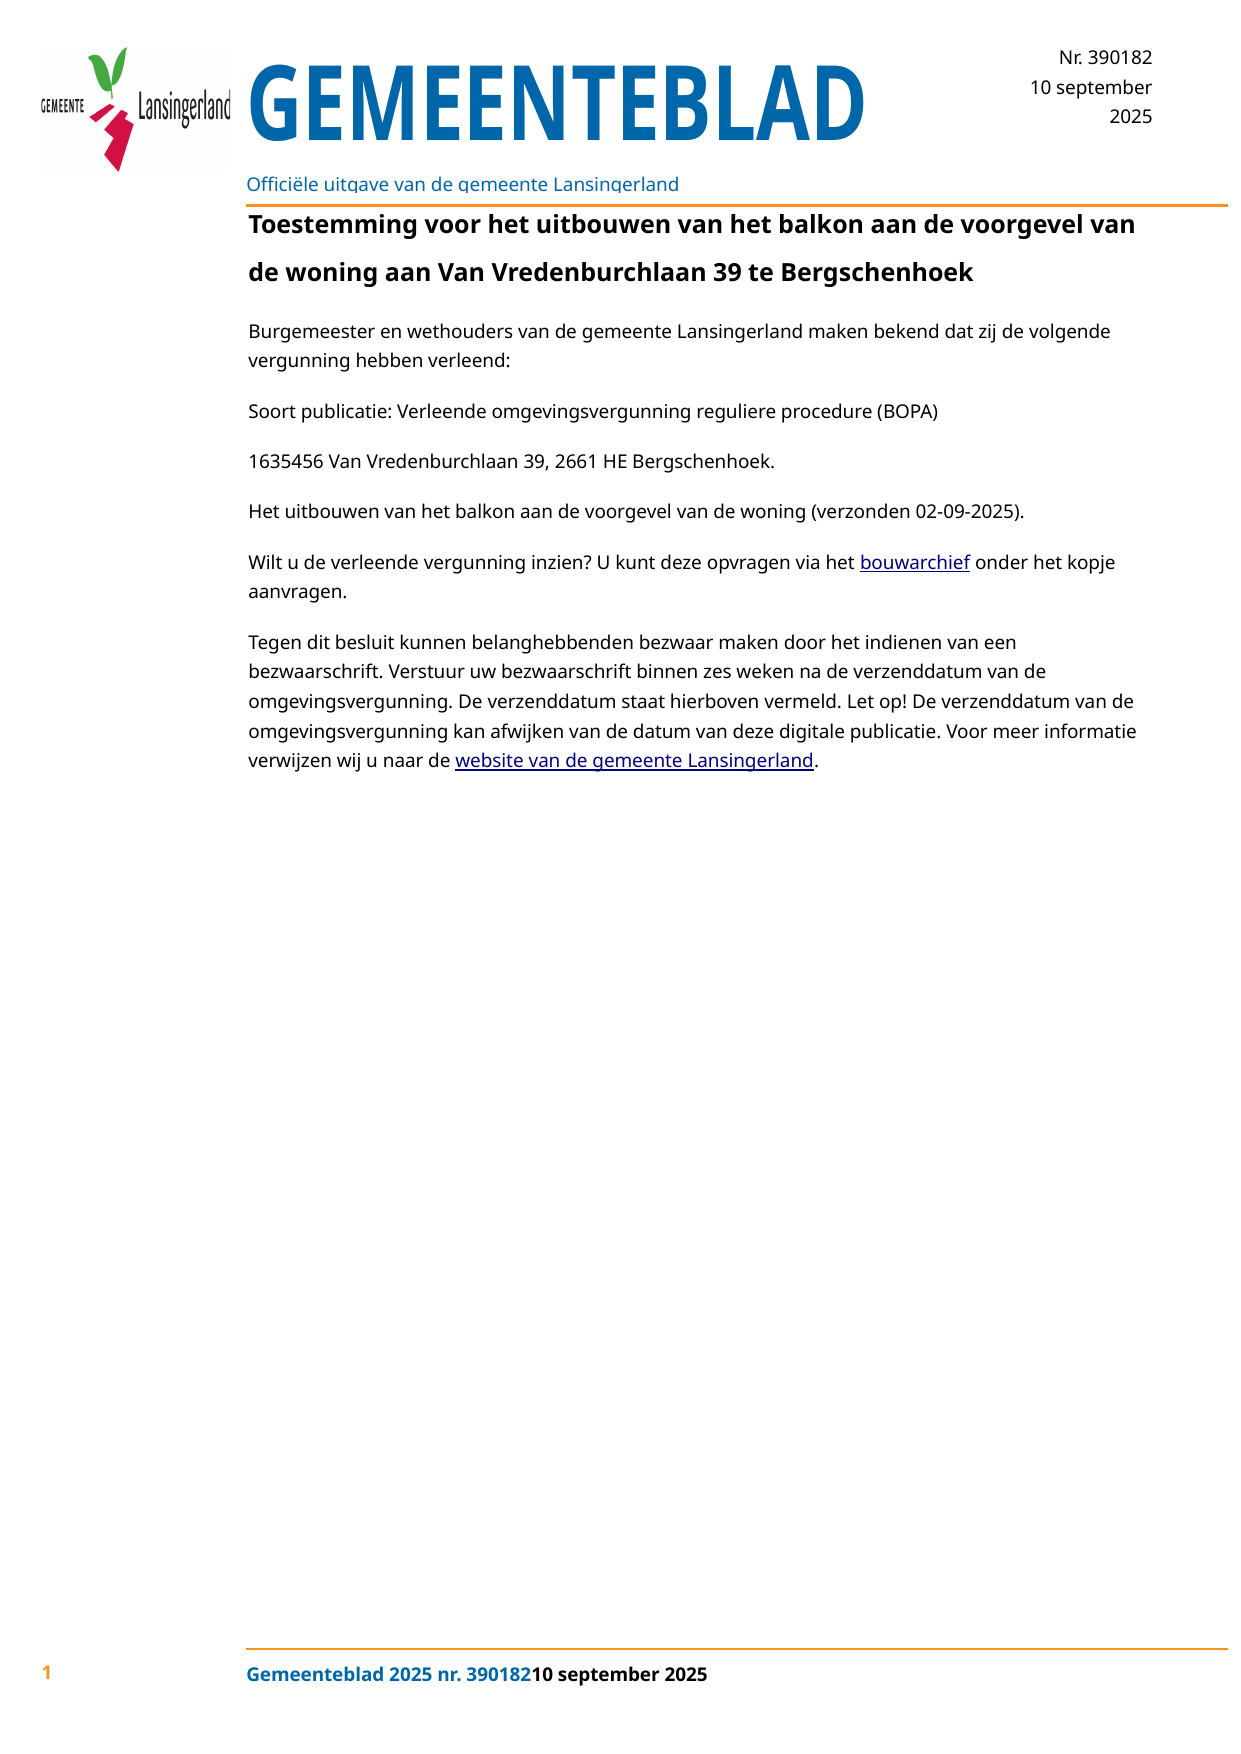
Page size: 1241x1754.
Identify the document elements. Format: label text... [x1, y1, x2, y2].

text 1635456 Van Vredenburchlaan 39, 2661 HE Bergschenhoek. [248, 448, 1152, 474]
text Tegen dit besluit kunnen belanghebbenden bezwaar maken door het indienen van een bezwaarschrift. Verstuur uw bezwaarschrift binnen zes weken na de verzenddatum van de omgevingsvergunning. De verzenddatum staat hierboven vermeld. Let op! De verzenddatum van de omgevingsvergunning kan afwijken van de datum van deze digitale publicatie. Voor meer informatie verwijzen wij u naar de website van de gemeente Lansingerland. [248, 629, 1152, 773]
text Wilt u de verleende vergunning inzien? U kunt deze opvragen via het bouwarchief onder het kopje aanvragen. [248, 549, 1152, 604]
text Burgemeester en wethouders van de gemeente Lansingerland maken bekend dat zij de volgende vergunning hebben verleend: [248, 318, 1152, 373]
text Soort publicatie: Verleende omgevingsvergunning reguliere procedure (BOPA) [248, 398, 1152, 424]
text Toestemming voor het uitbouwen van het balkon aan de voorgevel van de woning aan Van Vredenburchlaan 39 te Bergschenhoek [248, 207, 1152, 288]
picture [41, 47, 231, 172]
text Het uitbouwen van het balkon aan de voorgevel van de woning (verzonden 02-09-2025). [248, 499, 1152, 524]
